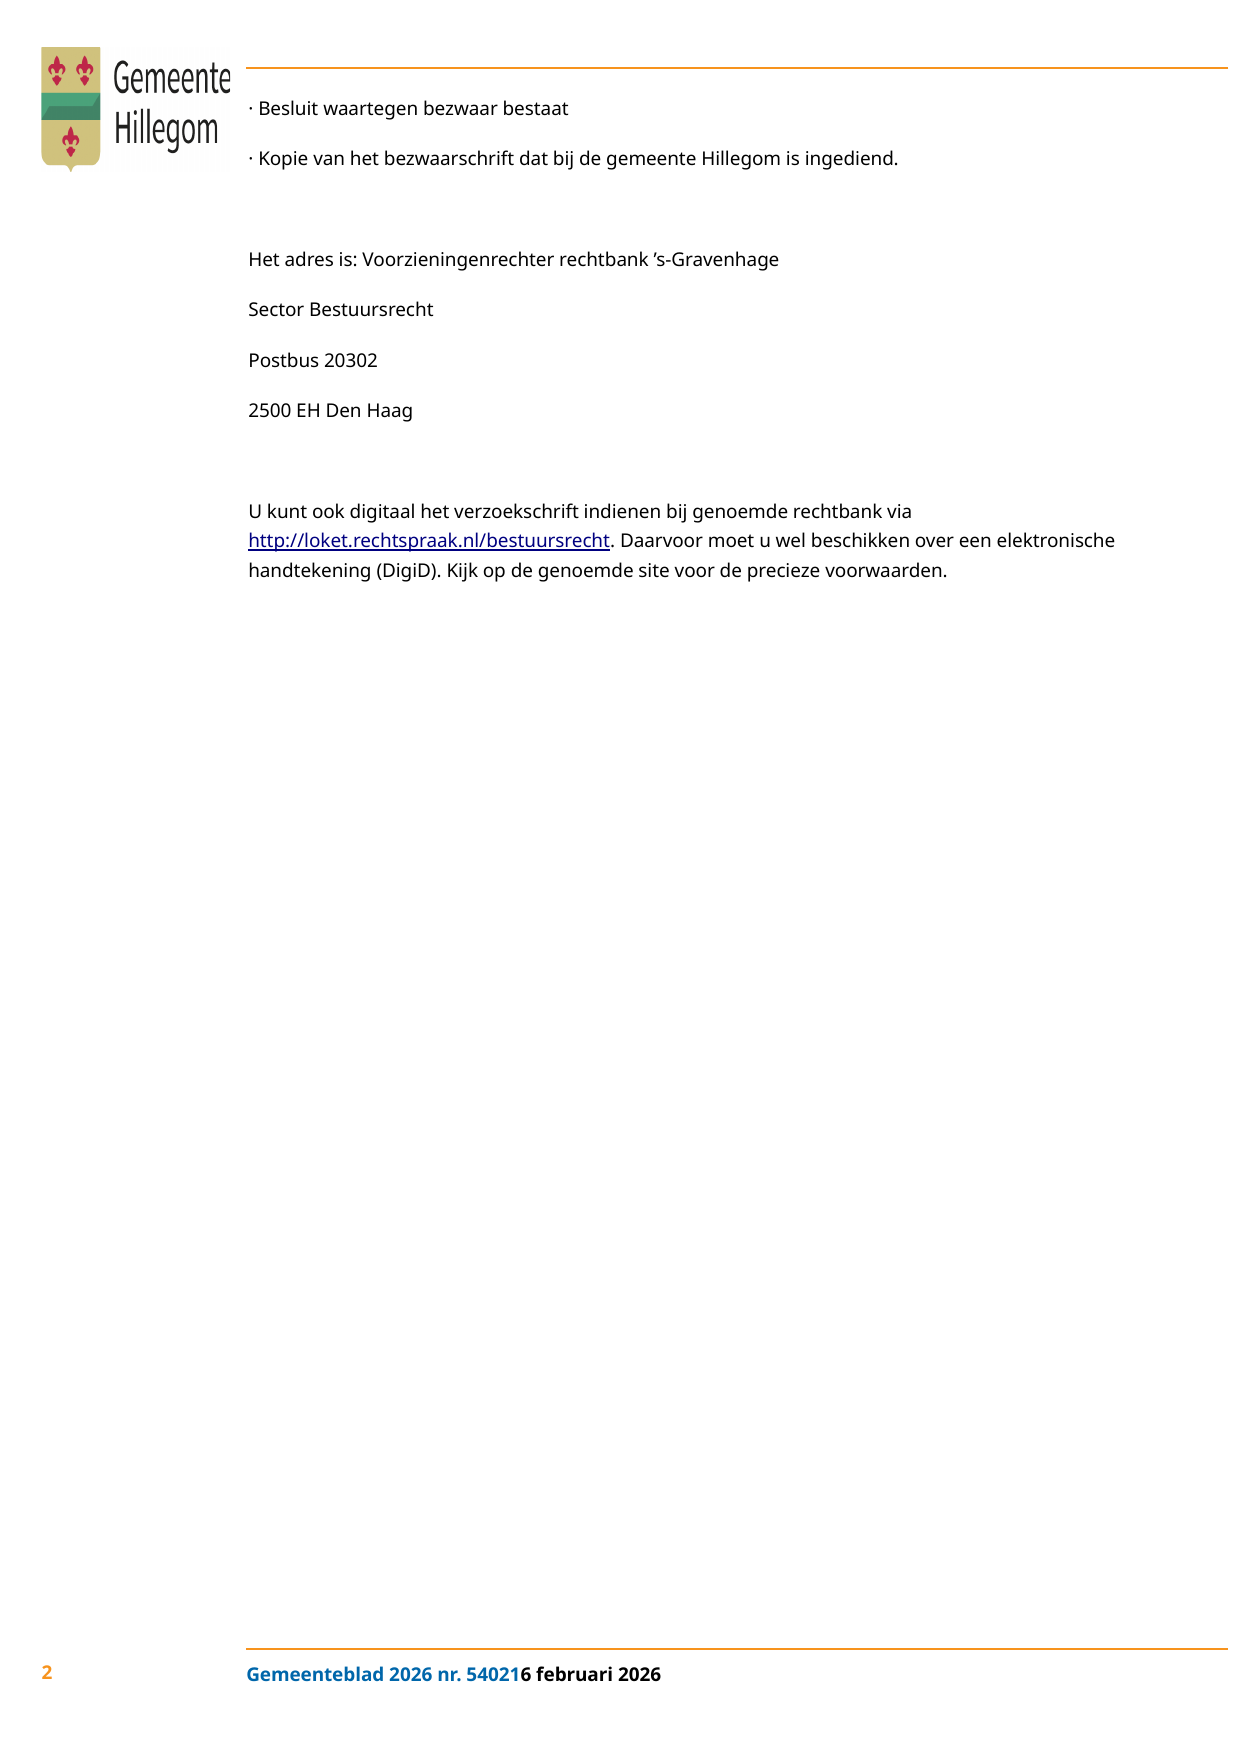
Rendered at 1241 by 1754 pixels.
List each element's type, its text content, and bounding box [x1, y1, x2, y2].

text Postbus 20302 [248, 347, 1152, 373]
text · Kopie van het bezwaarschrift dat bij de gemeente Hillegom is ingediend. [248, 145, 1152, 171]
text · Besluit waartegen bezwaar bestaat [248, 95, 1152, 121]
text Het adres is: Voorzieningenrechter rechtbank ’s-Gravenhage [248, 246, 1152, 272]
text 2500 EH Den Haag [248, 397, 1152, 423]
text Sector Bestuursrecht [248, 296, 1152, 322]
text U kunt ook digitaal het verzoekschrift indienen bij genoemde rechtbank via http://loket.rechtspraak.nl/bestuursrecht. Daarvoor moet u wel beschikken over een elektronische handtekening (DigiD). Kijk op de genoemde site voor de precieze voorwaarden. [248, 498, 1152, 583]
picture [41, 47, 231, 172]
